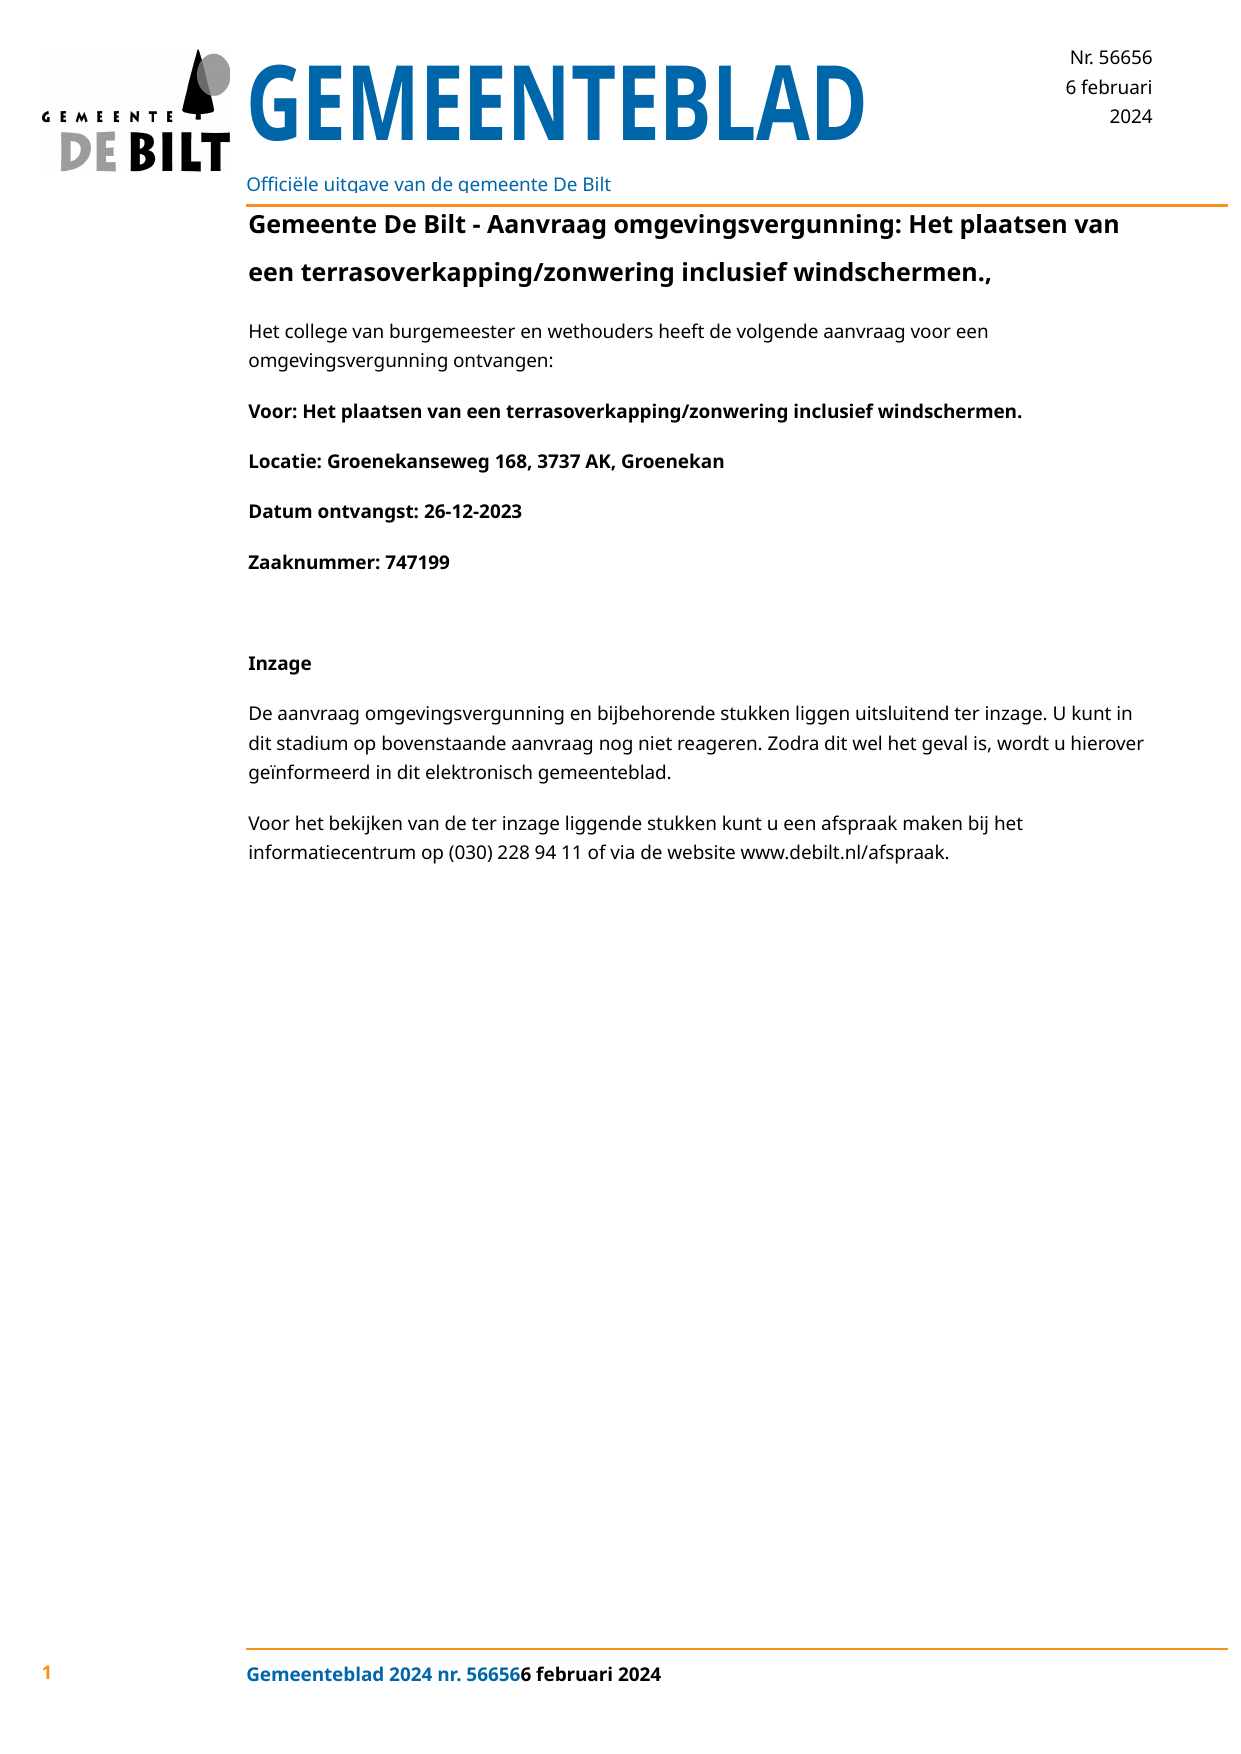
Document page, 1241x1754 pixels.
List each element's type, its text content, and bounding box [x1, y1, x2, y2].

text Voor: Het plaatsen van een terrasoverkapping/zonwering inclusief windschermen. [248, 398, 1152, 424]
text Zaaknummer: 747199 [248, 549, 1152, 575]
text Datum ontvangst: 26-12-2023 [248, 499, 1152, 524]
text Gemeente De Bilt - Aanvraag omgevingsvergunning: Het plaatsen van een terrasoverkapping/zonwering inclusief windschermen., [248, 207, 1152, 288]
text Voor het bekijken van de ter inzage liggende stukken kunt u een afspraak maken bij het informatiecentrum op (030) 228 94 11 of via de website www.debilt.nl/afspraak. [248, 810, 1152, 865]
picture [41, 47, 231, 172]
text Locatie: Groenekanseweg 168, 3737 AK, Groenekan [248, 448, 1152, 474]
text Inzage [248, 650, 1152, 676]
text Het college van burgemeester en wethouders heeft de volgende aanvraag voor een omgevingsvergunning ontvangen: [248, 318, 1152, 373]
text De aanvraag omgevingsvergunning en bijbehorende stukken liggen uitsluitend ter inzage. U kunt in dit stadium op bovenstaande aanvraag nog niet reageren. Zodra dit wel het geval is, wordt u hierover geïnformeerd in dit elektronisch gemeenteblad. [248, 700, 1152, 785]
